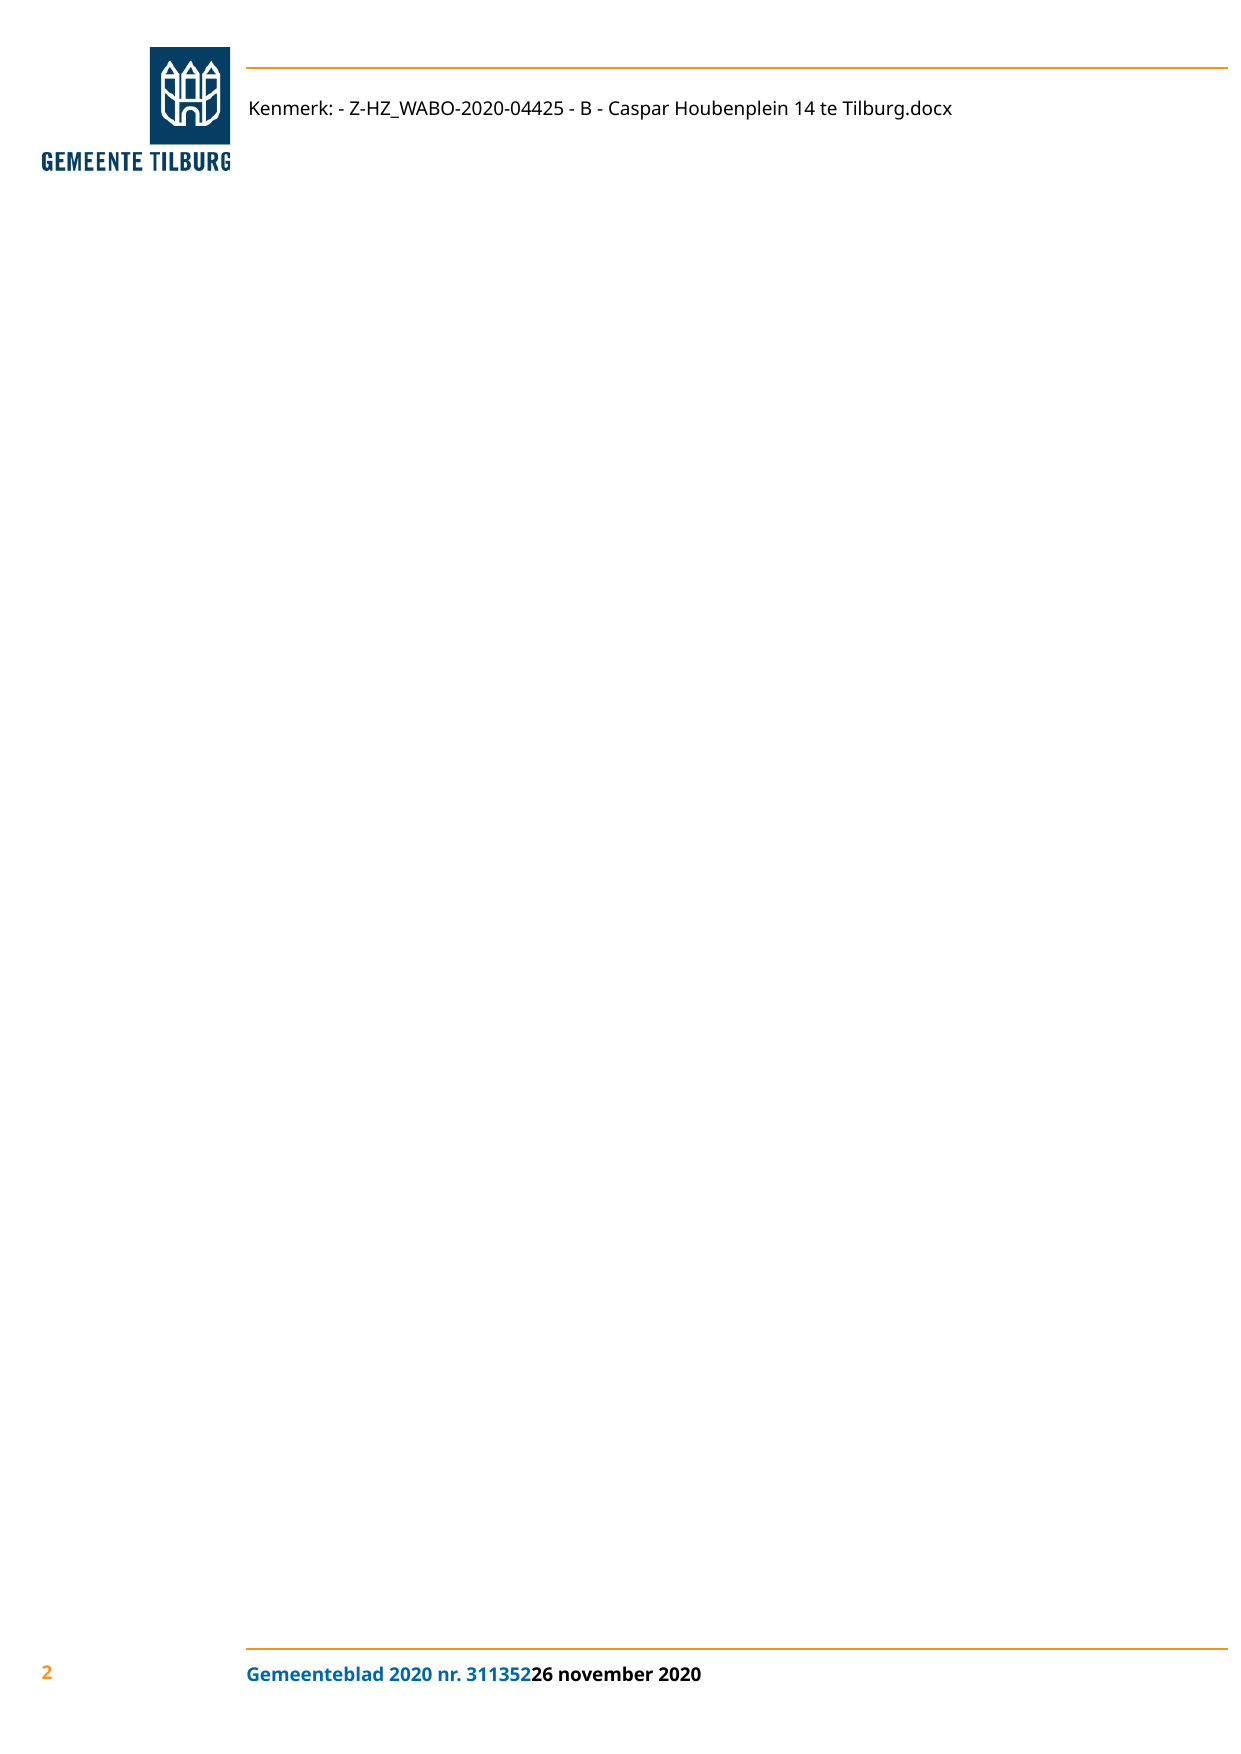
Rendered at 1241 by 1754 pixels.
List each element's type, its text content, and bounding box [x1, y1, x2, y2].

picture [41, 47, 231, 172]
text Kenmerk: - Z-HZ_WABO-2020-04425 - B - Caspar Houbenplein 14 te Tilburg.docx [248, 95, 1152, 121]
